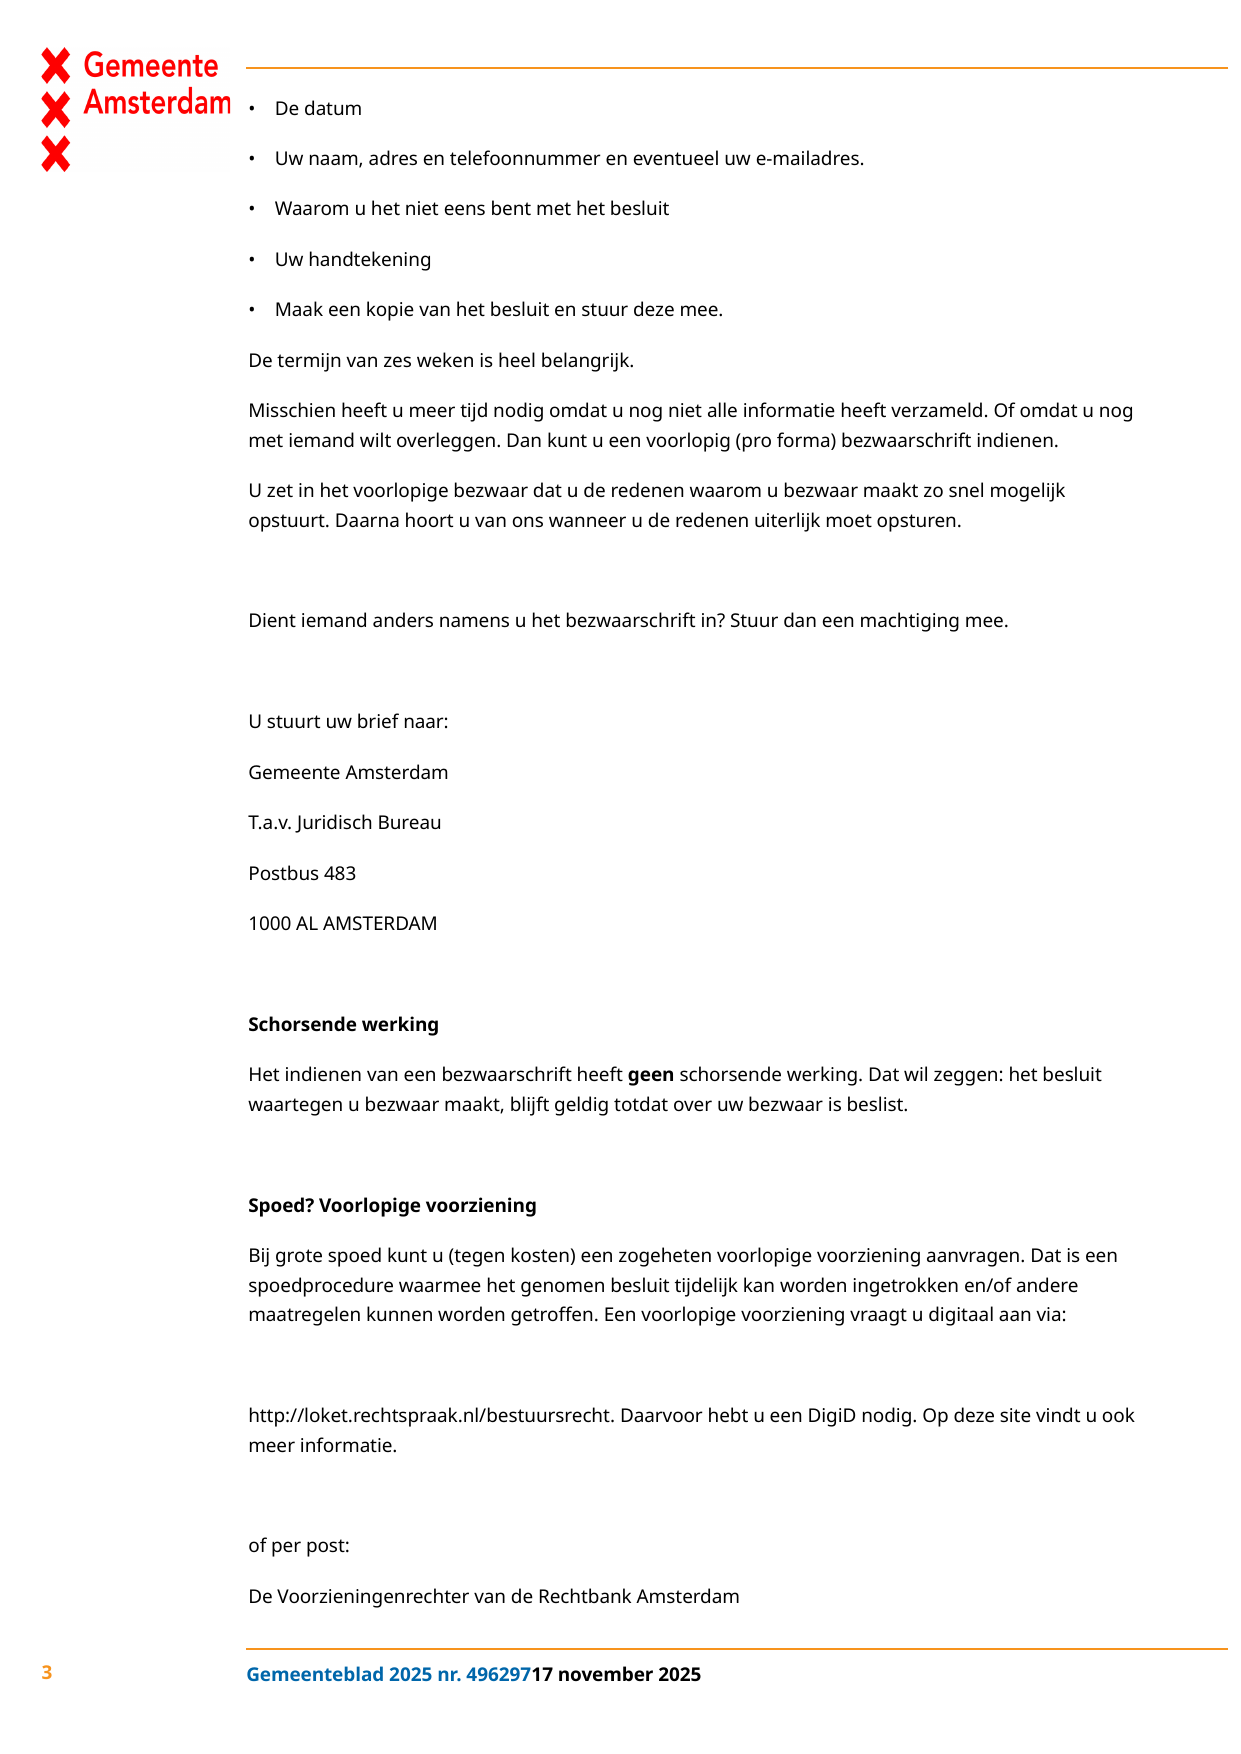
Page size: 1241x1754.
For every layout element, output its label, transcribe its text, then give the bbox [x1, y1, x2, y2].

text Schorsende werking [248, 1011, 1152, 1037]
text U zet in het voorlopige bezwaar dat u de redenen waarom u bezwaar maakt zo snel mogelijk opstuurt. Daarna hoort u van ons wanneer u de redenen uiterlijk moet opsturen. [248, 477, 1152, 533]
text • Uw handtekening [248, 246, 1152, 272]
text Dient iemand anders namens u het bezwaarschrift in? Stuur dan een machtiging mee. [248, 608, 1152, 633]
text • Uw naam, adres en telefoonnummer en eventueel uw e-mailadres. [248, 145, 1152, 171]
text Gemeente Amsterdam [248, 759, 1152, 785]
picture [41, 47, 231, 172]
text Spoed? Voorlopige voorziening [248, 1192, 1152, 1218]
text 1000 AL AMSTERDAM [248, 910, 1152, 936]
text Het indienen van een bezwaarschrift heeft geen schorsende werking. Dat wil zeggen: het besluit waartegen u bezwaar maakt, blijft geldig totdat over uw bezwaar is beslist. [248, 1061, 1152, 1117]
text T.a.v. Juridisch Bureau [248, 809, 1152, 835]
text http://loket.rechtspraak.nl/bestuursrecht. Daarvoor hebt u een DigiD nodig. Op deze site vindt u ook meer informatie. [248, 1402, 1152, 1458]
text of per post: [248, 1533, 1152, 1558]
text • Maak een kopie van het besluit en stuur deze mee. [248, 296, 1152, 322]
text • De datum [248, 95, 1152, 121]
text • Waarom u het niet eens bent met het besluit [248, 196, 1152, 221]
text Bij grote spoed kunt u (tegen kosten) een zogeheten voorlopige voorziening aanvragen. Dat is een spoedprocedure waarmee het genomen besluit tijdelijk kan worden ingetrokken en/of andere maatregelen kunnen worden getroffen. Een voorlopige voorziening vraagt u digitaal aan via: [248, 1242, 1152, 1327]
text De termijn van zes weken is heel belangrijk. [248, 347, 1152, 373]
text Misschien heeft u meer tijd nodig omdat u nog niet alle informatie heeft verzameld. Of omdat u nog met iemand wilt overleggen. Dan kunt u een voorlopig (pro forma) bezwaarschrift indienen. [248, 397, 1152, 453]
text U stuurt uw brief naar: [248, 708, 1152, 734]
text De Voorzieningenrechter van de Rechtbank Amsterdam [248, 1583, 1152, 1609]
text Postbus 483 [248, 860, 1152, 886]
